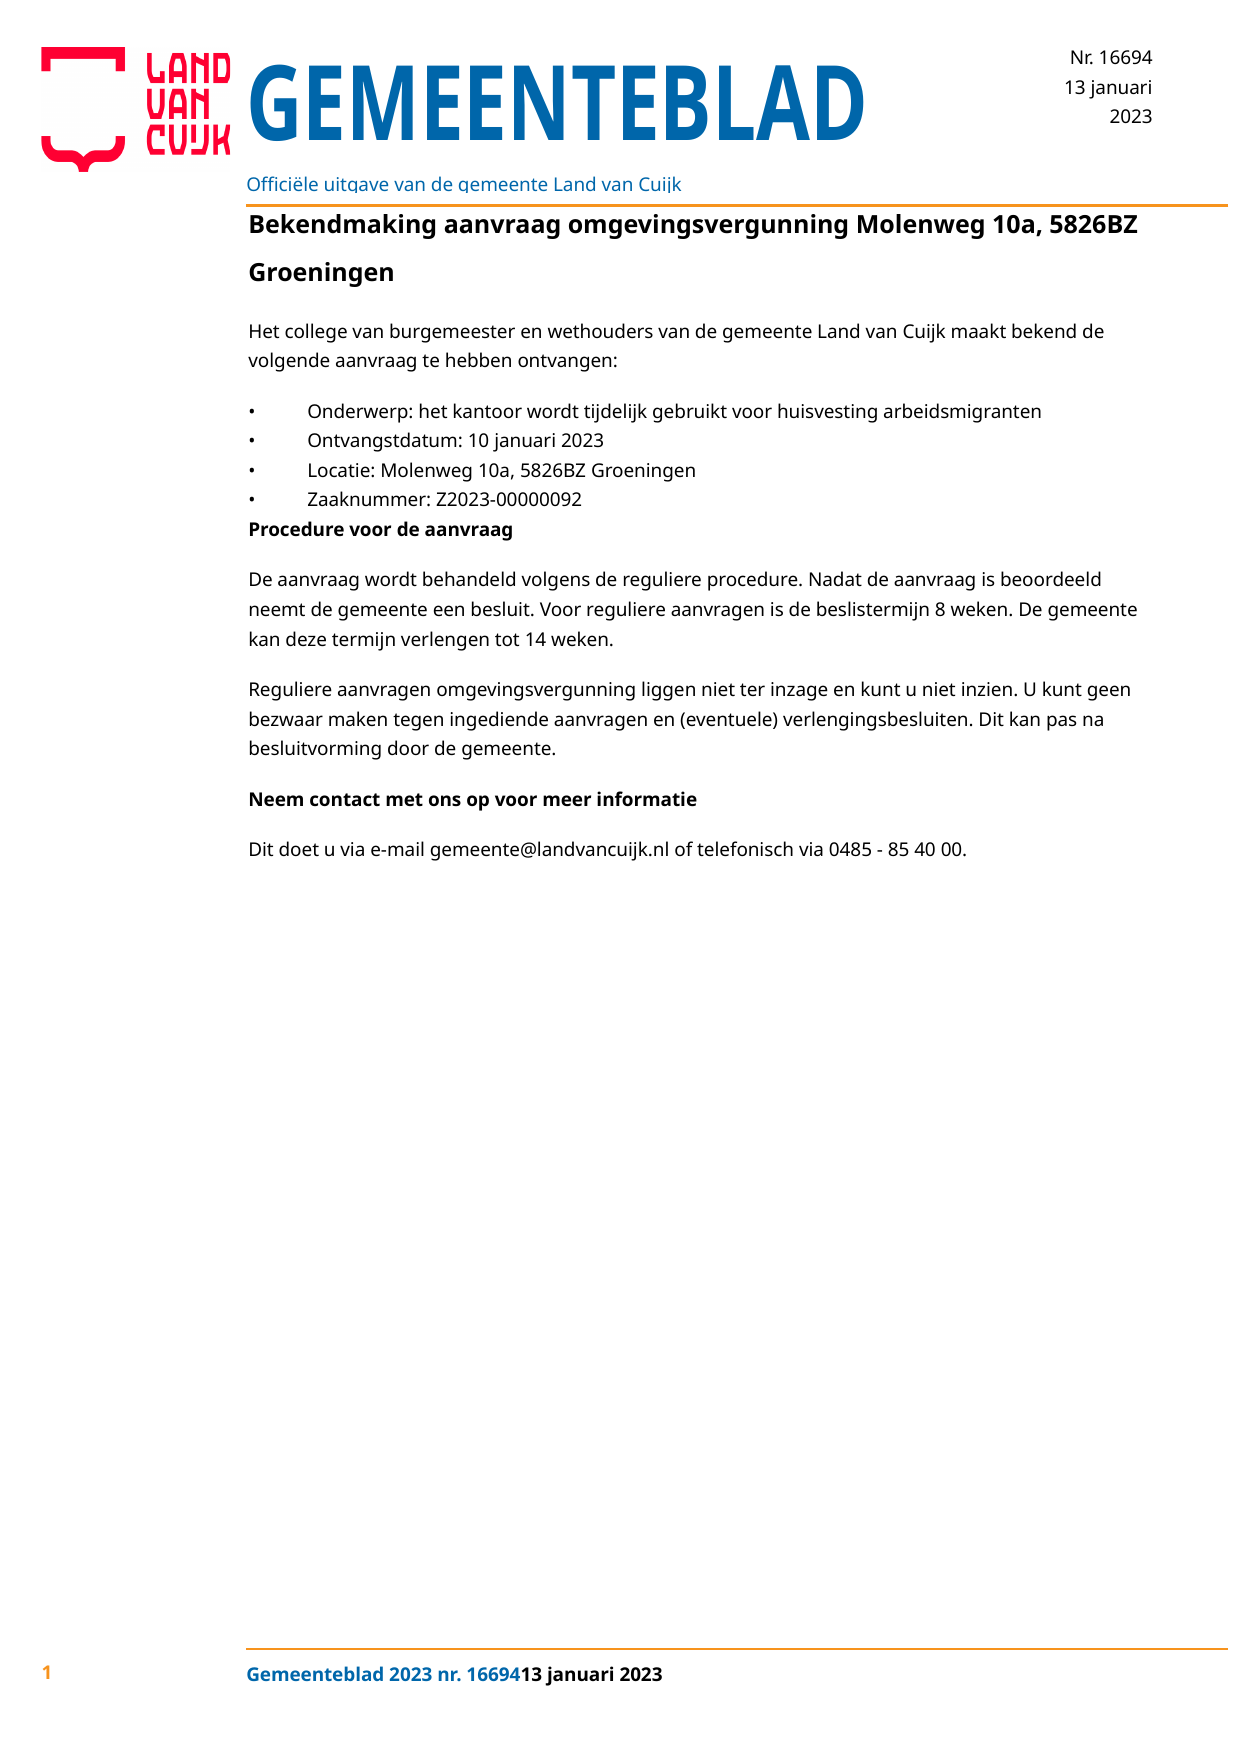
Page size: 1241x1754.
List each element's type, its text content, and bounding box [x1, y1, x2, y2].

list Ontvangstdatum: 10 januari 2023 [248, 427, 1152, 453]
list Zaaknummer: Z2023-00000092 [248, 487, 1152, 512]
text Bekendmaking aanvraag omgevingsvergunning Molenweg 10a, 5826BZ Groeningen [248, 207, 1152, 288]
text Procedure voor de aanvraag [248, 516, 1152, 542]
text Dit doet u via e-mail gemeente@landvancuijk.nl of telefonisch via 0485 - 85 40 00. [248, 836, 1152, 862]
text De aanvraag wordt behandeld volgens de reguliere procedure. Nadat de aanvraag is beoordeeld neemt de gemeente een besluit. Voor reguliere aanvragen is de beslistermijn 8 weken. De gemeente kan deze termijn verlengen tot 14 weken. [248, 567, 1152, 652]
list Onderwerp: het kantoor wordt tijdelijk gebruikt voor huisvesting arbeidsmigranten [248, 398, 1152, 424]
text Reguliere aanvragen omgevingsvergunning liggen niet ter inzage en kunt u niet inzien. U kunt geen bezwaar maken tegen ingediende aanvragen en (eventuele) verlengingsbesluiten. Dit kan pas na besluitvorming door de gemeente. [248, 676, 1152, 761]
list Locatie: Molenweg 10a, 5826BZ Groeningen [248, 457, 1152, 483]
text Neem contact met ons op voor meer informatie [248, 786, 1152, 812]
text Het college van burgemeester en wethouders van de gemeente Land van Cuijk maakt bekend de volgende aanvraag te hebben ontvangen: [248, 318, 1152, 373]
picture [41, 47, 231, 172]
